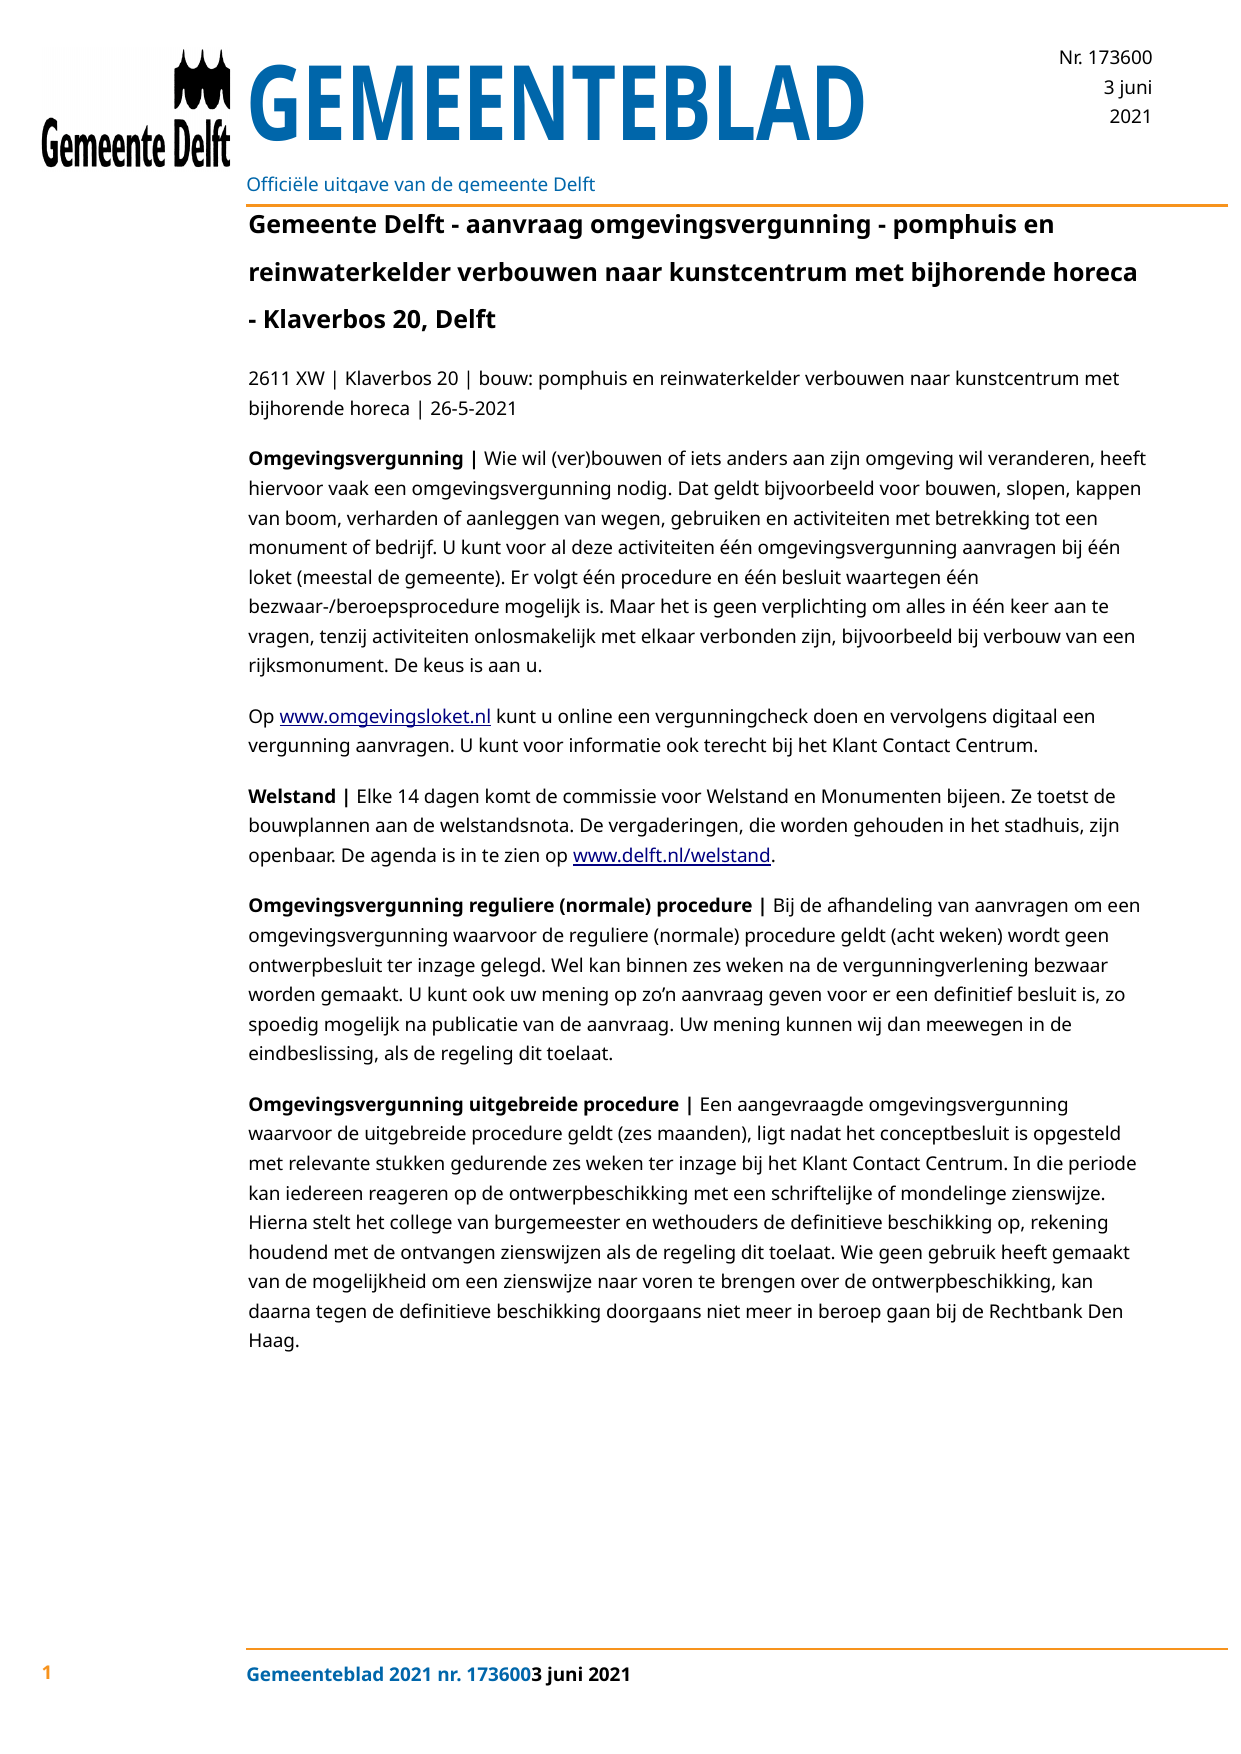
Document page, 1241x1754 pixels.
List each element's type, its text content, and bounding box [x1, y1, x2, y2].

text Gemeente Delft - aanvraag omgevingsvergunning - pomphuis en reinwaterkelder verbouwen naar kunstcentrum met bijhorende horeca - Klaverbos 20, Delft [248, 207, 1152, 336]
text 2611 XW | Klaverbos 20 | bouw: pomphuis en reinwaterkelder verbouwen naar kunstcentrum met bijhorende horeca | 26-5-2021 [248, 366, 1152, 421]
text Omgevingsvergunning uitgebreide procedure | Een aangevraagde omgevingsvergunning waarvoor de uitgebreide procedure geldt (zes maanden), ligt nadat het conceptbesluit is opgesteld met relevante stukken gedurende zes weken ter inzage bij het Klant Contact Centrum. In die periode kan iedereen reageren op de ontwerpbeschikking met een schriftelijke of mondelinge zienswijze. Hierna stelt het college van burgemeester en wethouders de definitieve beschikking op, rekening houdend met de ontvangen zienswijzen als de regeling dit toelaat. Wie geen gebruik heeft gemaakt van de mogelijkheid om een zienswijze naar voren te brengen over de ontwerpbeschikking, kan daarna tegen de definitieve beschikking doorgaans niet meer in beroep gaan bij de Rechtbank Den Haag. [248, 1091, 1152, 1353]
text Op www.omgevingsloket.nl kunt u online een vergunningcheck doen en vervolgens digitaal een vergunning aanvragen. U kunt voor informatie ook terecht bij het Klant Contact Centrum. [248, 703, 1152, 758]
text Welstand | Elke 14 dagen komt de commissie voor Welstand en Monumenten bijeen. Ze toetst de bouwplannen aan de welstandsnota. De vergaderingen, die worden gehouden in het stadhuis, zijn openbaar. De agenda is in te zien op www.delft.nl/welstand. [248, 783, 1152, 868]
text Omgevingsvergunning reguliere (normale) procedure | Bij de afhandeling van aanvragen om een omgevingsvergunning waarvoor de reguliere (normale) procedure geldt (acht weken) wordt geen ontwerpbesluit ter inzage gelegd. Wel kan binnen zes weken na de vergunningverlening bezwaar worden gemaakt. U kunt ook uw mening op zo’n aanvraag geven voor er een definitief besluit is, zo spoedig mogelijk na publicatie van de aanvraag. Uw mening kunnen wij dan meewegen in de eindbeslissing, als de regeling dit toelaat. [248, 893, 1152, 1066]
text Omgevingsvergunning | Wie wil (ver)bouwen of iets anders aan zijn omgeving wil veranderen, heeft hiervoor vaak een omgevingsvergunning nodig. Dat geldt bijvoorbeeld voor bouwen, slopen, kappen van boom, verharden of aanleggen van wegen, gebruiken en activiteiten met betrekking tot een monument of bedrijf. U kunt voor al deze activiteiten één omgevingsvergunning aanvragen bij één loket (meestal de gemeente). Er volgt één procedure en één besluit waartegen één bezwaar-/beroepsprocedure mogelijk is. Maar het is geen verplichting om alles in één keer aan te vragen, tenzij activiteiten onlosmakelijk met elkaar verbonden zijn, bijvoorbeeld bij verbouw van een rijksmonument. De keus is aan u. [248, 446, 1152, 678]
picture [41, 47, 231, 172]
